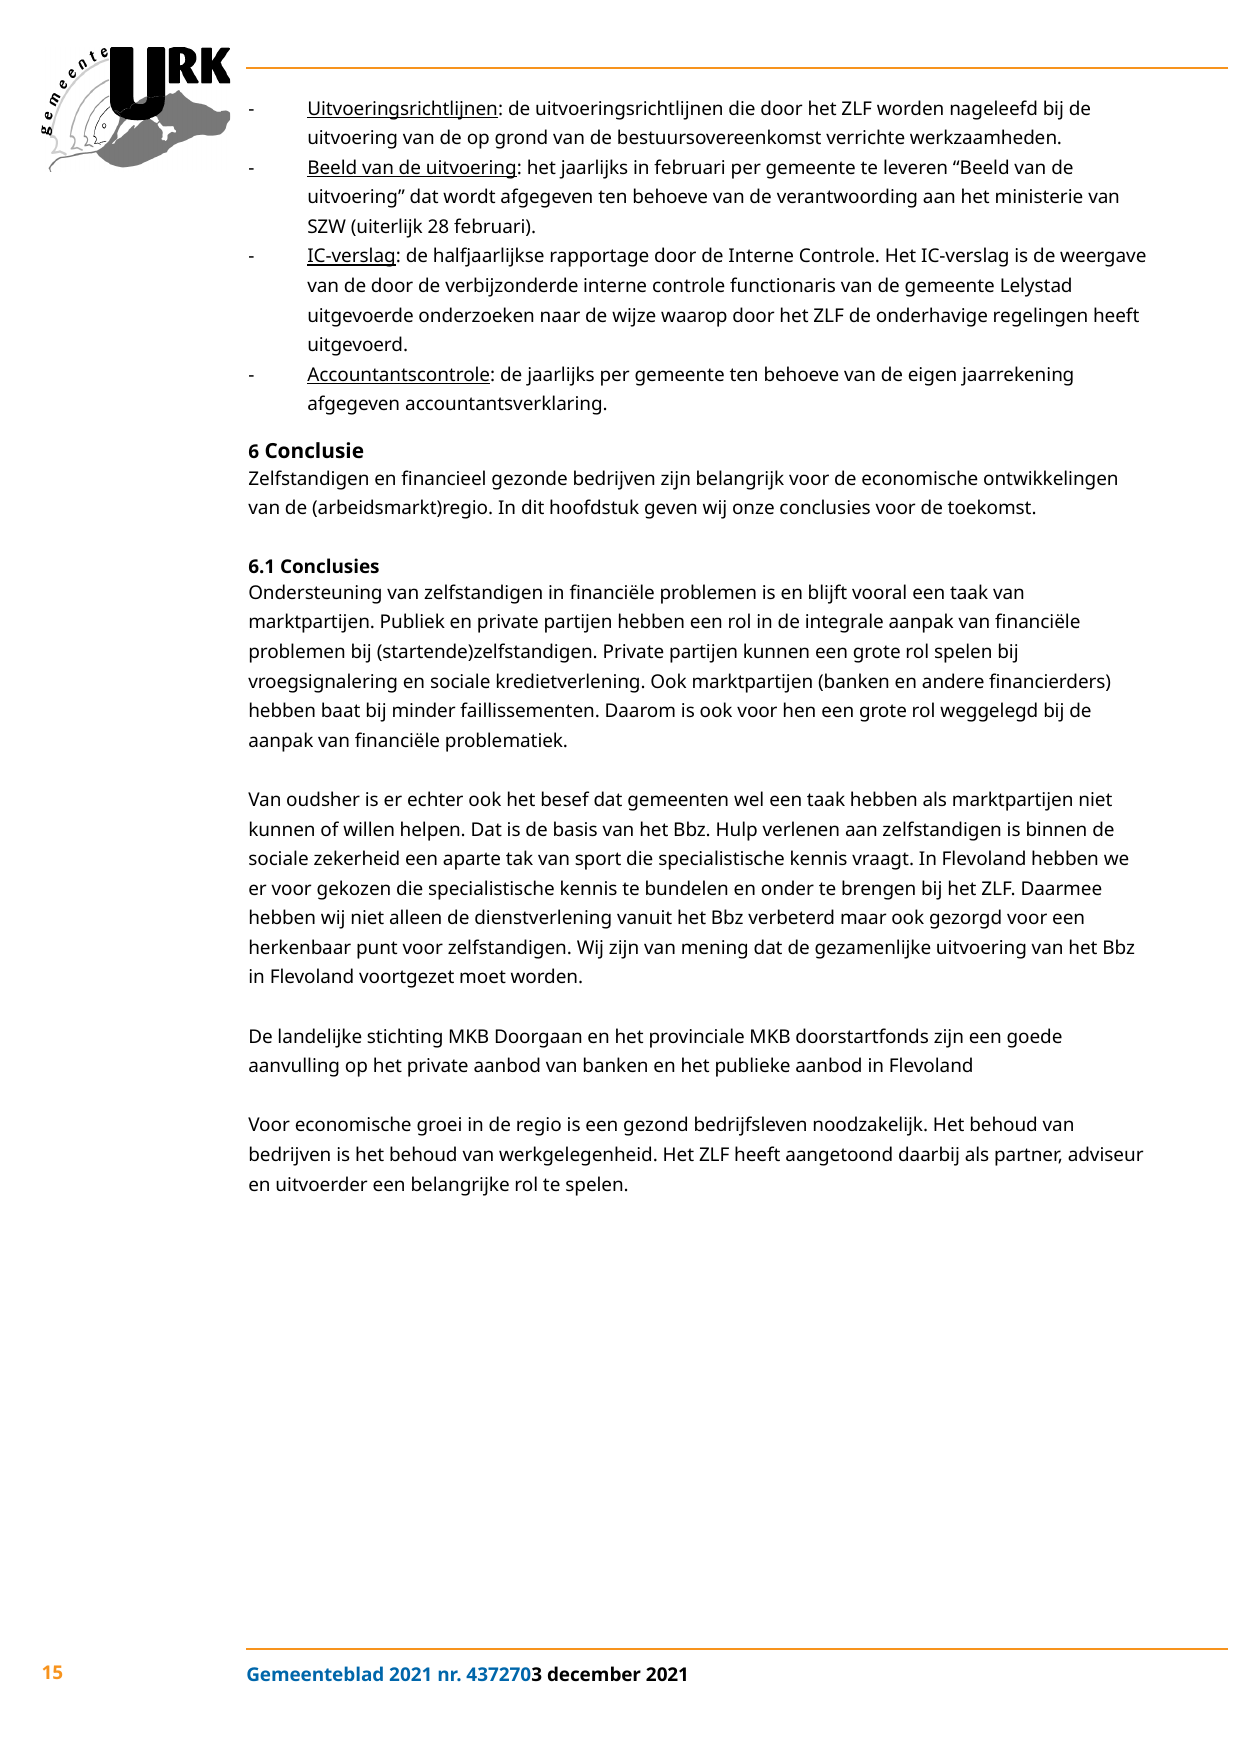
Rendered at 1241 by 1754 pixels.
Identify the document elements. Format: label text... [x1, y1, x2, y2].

text Van oudsher is er echter ook het besef dat gemeenten wel een taak hebben als marktpartijen niet kunnen of willen helpen. Dat is de basis van het Bbz. Hulp verlenen aan zelfstandigen is binnen de sociale zekerheid een aparte tak van sport die specialistische kennis vraagt. In Flevoland hebben we er voor gekozen die specialistische kennis te bundelen en onder te brengen bij het ZLF. Daarmee hebben wij niet alleen de dienstverlening vanuit het Bbz verbeterd maar ook gezorgd voor een herkenbaar punt voor zelfstandigen. Wij zijn van mening dat de gezamenlijke uitvoering van het Bbz in Flevoland voortgezet moet worden. [248, 786, 1152, 989]
text Zelfstandigen en financieel gezonde bedrijven zijn belangrijk voor de economische ontwikkelingen van de (arbeidsmarkt)regio. In dit hoofdstuk geven wij onze conclusies voor de toekomst. [248, 465, 1152, 520]
text Voor economische groei in de regio is een gezond bedrijfsleven noodzakelijk. Het behoud van bedrijven is het behoud van werkgelegenheid. Het ZLF heeft aangetoond daarbij als partner, adviseur en uitvoerder een belangrijke rol te spelen. [248, 1112, 1152, 1197]
picture [41, 47, 231, 172]
list IC-verslag: de halfjaarlijkse rapportage door de Interne Controle. Het IC-verslag is de weergave van de door de verbijzonderde interne controle functionaris van de gemeente Lelystad uitgevoerde onderzoeken naar de wijze waarop door het ZLF de onderhavige regelingen heeft uitgevoerd. [248, 243, 1152, 357]
text 6 Conclusie [248, 436, 1152, 465]
list Accountantscontrole: de jaarlijks per gemeente ten behoeve van de eigen jaarrekening afgegeven accountantsverklaring. [248, 361, 1152, 416]
text De landelijke stichting MKB Doorgaan en het provinciale MKB doorstartfonds zijn een goede aanvulling op het private aanbod van banken en het publieke aanbod in Flevoland [248, 1023, 1152, 1078]
list Beeld van de uitvoering: het jaarlijks in februari per gemeente te leveren “Beeld van de uitvoering” dat wordt afgegeven ten behoeve van de verantwoording aan het ministerie van SZW (uiterlijk 28 februari). [248, 154, 1152, 239]
text 6.1 Conclusies [248, 553, 1152, 579]
text Ondersteuning van zelfstandigen in financiële problemen is en blijft vooral een taak van marktpartijen. Publiek en private partijen hebben een rol in de integrale aanpak van financiële problemen bij (startende)zelfstandigen. Private partijen kunnen een grote rol spelen bij vroegsignalering en sociale kredietverlening. Ook marktpartijen (banken en andere financierders) hebben baat bij minder faillissementen. Daarom is ook voor hen een grote rol weggelegd bij de aanpak van financiële problematiek. [248, 579, 1152, 753]
list Uitvoeringsrichtlijnen: de uitvoeringsrichtlijnen die door het ZLF worden nageleefd bij de uitvoering van de op grond van de bestuursovereenkomst verrichte werkzaamheden. [248, 95, 1152, 150]
